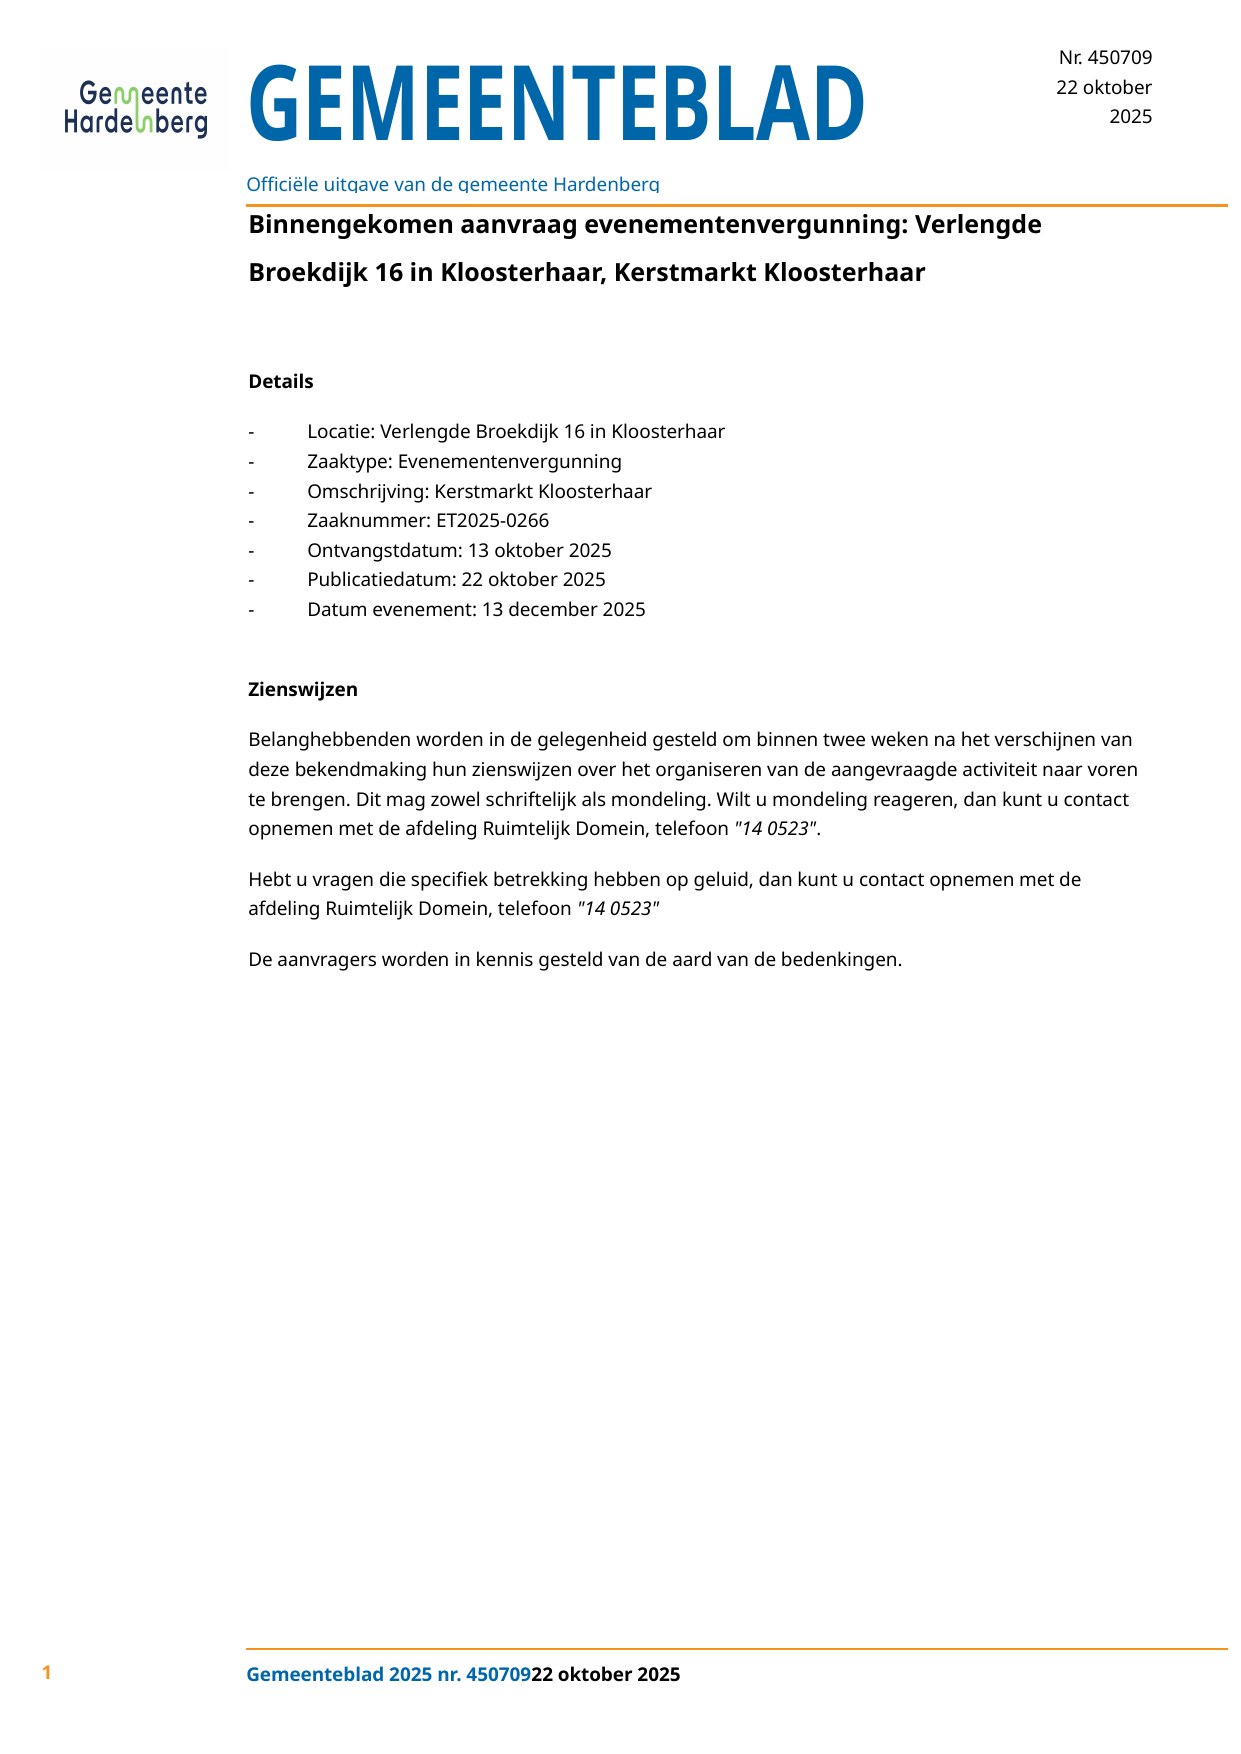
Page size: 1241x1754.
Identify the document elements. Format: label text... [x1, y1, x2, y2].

list Zaaknummer: ET2025-0266 [248, 507, 1152, 533]
list Locatie: Verlengde Broekdijk 16 in Kloosterhaar [248, 419, 1152, 444]
text Belanghebbenden worden in de gelegenheid gesteld om binnen twee weken na het verschijnen van deze bekendmaking hun zienswijzen over het organiseren van de aangevraagde activiteit naar voren te brengen. Dit mag zowel schriftelijk als mondeling. Wilt u mondeling reageren, dan kunt u contact opnemen met de afdeling Ruimtelijk Domein, telefoon "14 0523". [248, 727, 1152, 841]
list Omschrijving: Kerstmarkt Kloosterhaar [248, 478, 1152, 504]
list Ontvangstdatum: 13 oktober 2025 [248, 537, 1152, 563]
text Details [248, 368, 1152, 394]
list Datum evenement: 13 december 2025 [248, 596, 1152, 622]
text Binnengekomen aanvraag evenementenvergunning: Verlengde Broekdijk 16 in Kloosterhaar, Kerstmarkt Kloosterhaar [248, 207, 1152, 288]
list Zaaktype: Evenementenvergunning [248, 448, 1152, 474]
text De aanvragers worden in kennis gesteld van de aard van de bedenkingen. [248, 946, 1152, 972]
text Zienswijzen [248, 676, 1152, 702]
list Publicatiedatum: 22 oktober 2025 [248, 567, 1152, 592]
text Hebt u vragen die specifiek betrekking hebben op geluid, dan kunt u contact opnemen met de afdeling Ruimtelijk Domein, telefoon "14 0523" [248, 866, 1152, 921]
picture [41, 47, 231, 172]
